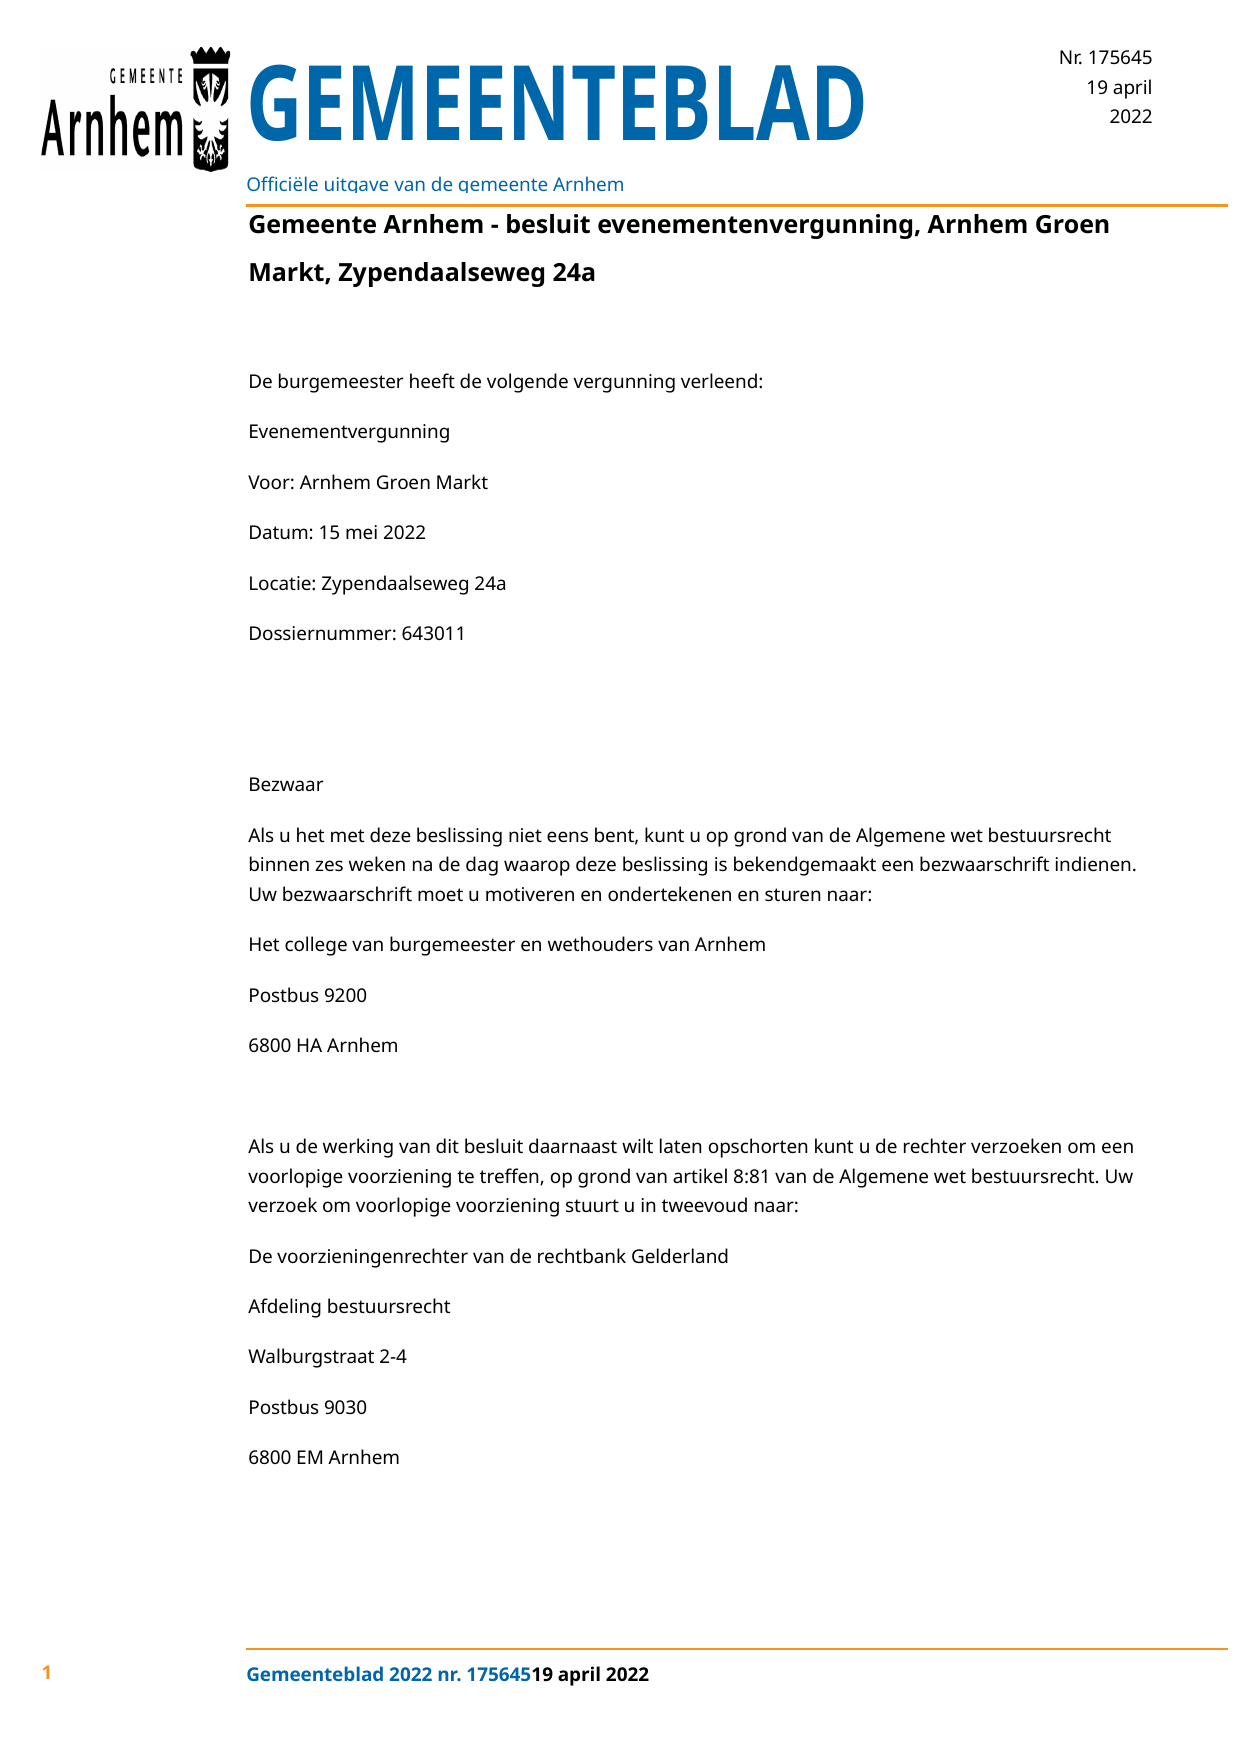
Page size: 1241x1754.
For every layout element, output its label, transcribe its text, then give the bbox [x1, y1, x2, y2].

text Als u de werking van dit besluit daarnaast wilt laten opschorten kunt u de rechter verzoeken om een voorlopige voorziening te treffen, op grond van artikel 8:81 van de Algemene wet bestuursrecht. Uw verzoek om voorlopige voorziening stuurt u in tweevoud naar: [248, 1133, 1152, 1218]
text Datum: 15 mei 2022 [248, 519, 1152, 545]
text 6800 EM Arnhem [248, 1444, 1152, 1470]
text Gemeente Arnhem - besluit evenementenvergunning, Arnhem Groen Markt, Zypendaalseweg 24a [248, 207, 1152, 288]
text Locatie: Zypendaalseweg 24a [248, 570, 1152, 596]
text Afdeling bestuursrecht [248, 1293, 1152, 1319]
text 6800 HA Arnhem [248, 1032, 1152, 1058]
text Postbus 9030 [248, 1394, 1152, 1420]
text Postbus 9200 [248, 982, 1152, 1008]
text Als u het met deze beslissing niet eens bent, kunt u op grond van de Algemene wet bestuursrecht binnen zes weken na de dag waarop deze beslissing is bekendgemaakt een bezwaarschrift indienen. Uw bezwaarschrift moet u motiveren en ondertekenen en sturen naar: [248, 822, 1152, 907]
text De voorzieningenrechter van de rechtbank Gelderland [248, 1243, 1152, 1269]
text De burgemeester heeft de volgende vergunning verleend: [248, 368, 1152, 394]
text Dossiernummer: 643011 [248, 620, 1152, 646]
text Het college van burgemeester en wethouders van Arnhem [248, 932, 1152, 957]
text Bezwaar [248, 772, 1152, 797]
text Evenementvergunning [248, 419, 1152, 444]
text Walburgstraat 2-4 [248, 1344, 1152, 1369]
picture [41, 47, 231, 172]
text Voor: Arnhem Groen Markt [248, 469, 1152, 495]
